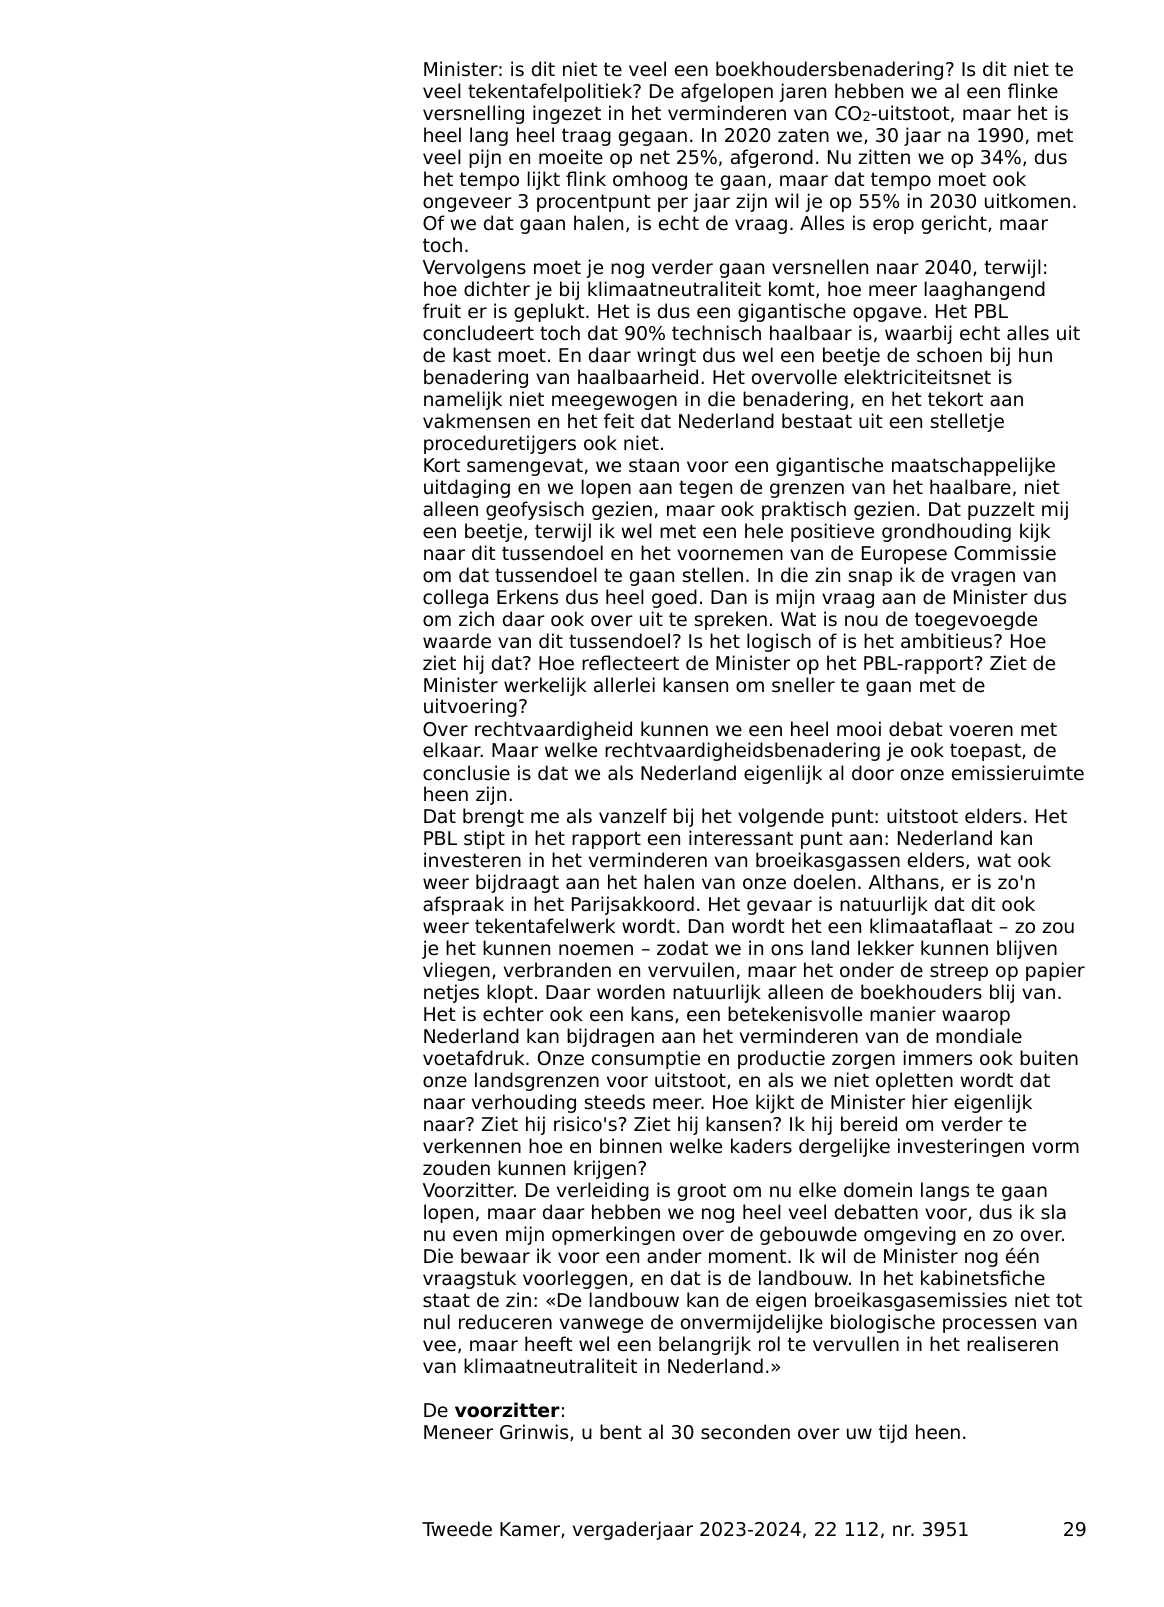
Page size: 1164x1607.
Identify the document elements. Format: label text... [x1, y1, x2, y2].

text Voorzitter. De verleiding is groot om nu elke domein langs te gaan lopen, maar daar hebben we nog heel veel debatten voor, dus ik sla nu even mijn opmerkingen over de gebouwde omgeving en zo over. Die bewaar ik voor een ander moment. Ik wil de Minister nog één vraagstuk voorleggen, en dat is de landbouw. In het kabinetsfiche staat de zin: «De landbouw kan de eigen broeikasgasemissies niet tot nul reduceren vanwege de onvermijdelijke biologische processen van vee, maar heeft wel een belangrijk rol te vervullen in het realiseren van klimaatneutraliteit in Nederland.» [422, 1180, 1087, 1378]
text Meneer Grinwis, u bent al 30 seconden over uw tijd heen. [422, 1422, 1087, 1444]
text Kort samengevat, we staan voor een gigantische maatschappelijke uitdaging en we lopen aan tegen de grenzen van het haalbare, niet alleen geofysisch gezien, maar ook praktisch gezien. Dat puzzelt mij een beetje, terwijl ik wel met een hele positieve grondhouding kijk naar dit tussendoel en het voornemen van de Europese Commissie om dat tussendoel te gaan stellen. In die zin snap ik de vragen van collega Erkens dus heel goed. Dan is mijn vraag aan de Minister dus om zich daar ook over uit te spreken. Wat is nou de toegevoegde waarde van dit tussendoel? Is het logisch of is het ambitieus? Hoe ziet hij dat? Hoe reflecteert de Minister op het PBL-rapport? Ziet de Minister werkelijk allerlei kansen om sneller te gaan met de uitvoering? [422, 455, 1087, 718]
text Vervolgens moet je nog verder gaan versnellen naar 2040, terwijl: hoe dichter je bij klimaatneutraliteit komt, hoe meer laaghangend fruit er is geplukt. Het is dus een gigantische opgave. Het PBL concludeert toch dat 90% technisch haalbaar is, waarbij echt alles uit de kast moet. En daar wringt dus wel een beetje de schoen bij hun benadering van haalbaarheid. Het overvolle elektriciteitsnet is namelijk niet meegewogen in die benadering, en het tekort aan vakmensen en het feit dat Nederland bestaat uit een stelletje proceduretijgers ook niet. [422, 257, 1087, 455]
text Minister: is dit niet te veel een boekhoudersbenadering? Is dit niet te veel tekentafelpolitiek? De afgelopen jaren hebben we al een flinke versnelling ingezet in het verminderen van CO2-uitstoot, maar het is heel lang heel traag gegaan. In 2020 zaten we, 30 jaar na 1990, met veel pijn en moeite op net 25%, afgerond. Nu zitten we op 34%, dus het tempo lijkt flink omhoog te gaan, maar dat tempo moet ook ongeveer 3 procentpunt per jaar zijn wil je op 55% in 2030 uitkomen. Of we dat gaan halen, is echt de vraag. Alles is erop gericht, maar toch. [422, 59, 1087, 257]
text Dat brengt me als vanzelf bij het volgende punt: uitstoot elders. Het PBL stipt in het rapport een interessant punt aan: Nederland kan investeren in het verminderen van broeikasgassen elders, wat ook weer bijdraagt aan het halen van onze doelen. Althans, er is zo'n afspraak in het Parijsakkoord. Het gevaar is natuurlijk dat dit ook weer tekentafelwerk wordt. Dan wordt het een klimaataflaat – zo zou je het kunnen noemen – zodat we in ons land lekker kunnen blijven vliegen, verbranden en vervuilen, maar het onder de streep op papier netjes klopt. Daar worden natuurlijk alleen de boekhouders blij van. Het is echter ook een kans, een betekenisvolle manier waarop Nederland kan bijdragen aan het verminderen van de mondiale voetafdruk. Onze consumptie en productie zorgen immers ook buiten onze landsgrenzen voor uitstoot, en als we niet opletten wordt dat naar verhouding steeds meer. Hoe kijkt de Minister hier eigenlijk naar? Ziet hij risico's? Ziet hij kansen? Ik hij bereid om verder te verkennen hoe en binnen welke kaders dergelijke investeringen vorm zouden kunnen krijgen? [422, 806, 1087, 1180]
text Over rechtvaardigheid kunnen we een heel mooi debat voeren met elkaar. Maar welke rechtvaardigheidsbenadering je ook toepast, de conclusie is dat we als Nederland eigenlijk al door onze emissieruimte heen zijn. [422, 718, 1087, 806]
text De voorzitter: [422, 1400, 1087, 1422]
